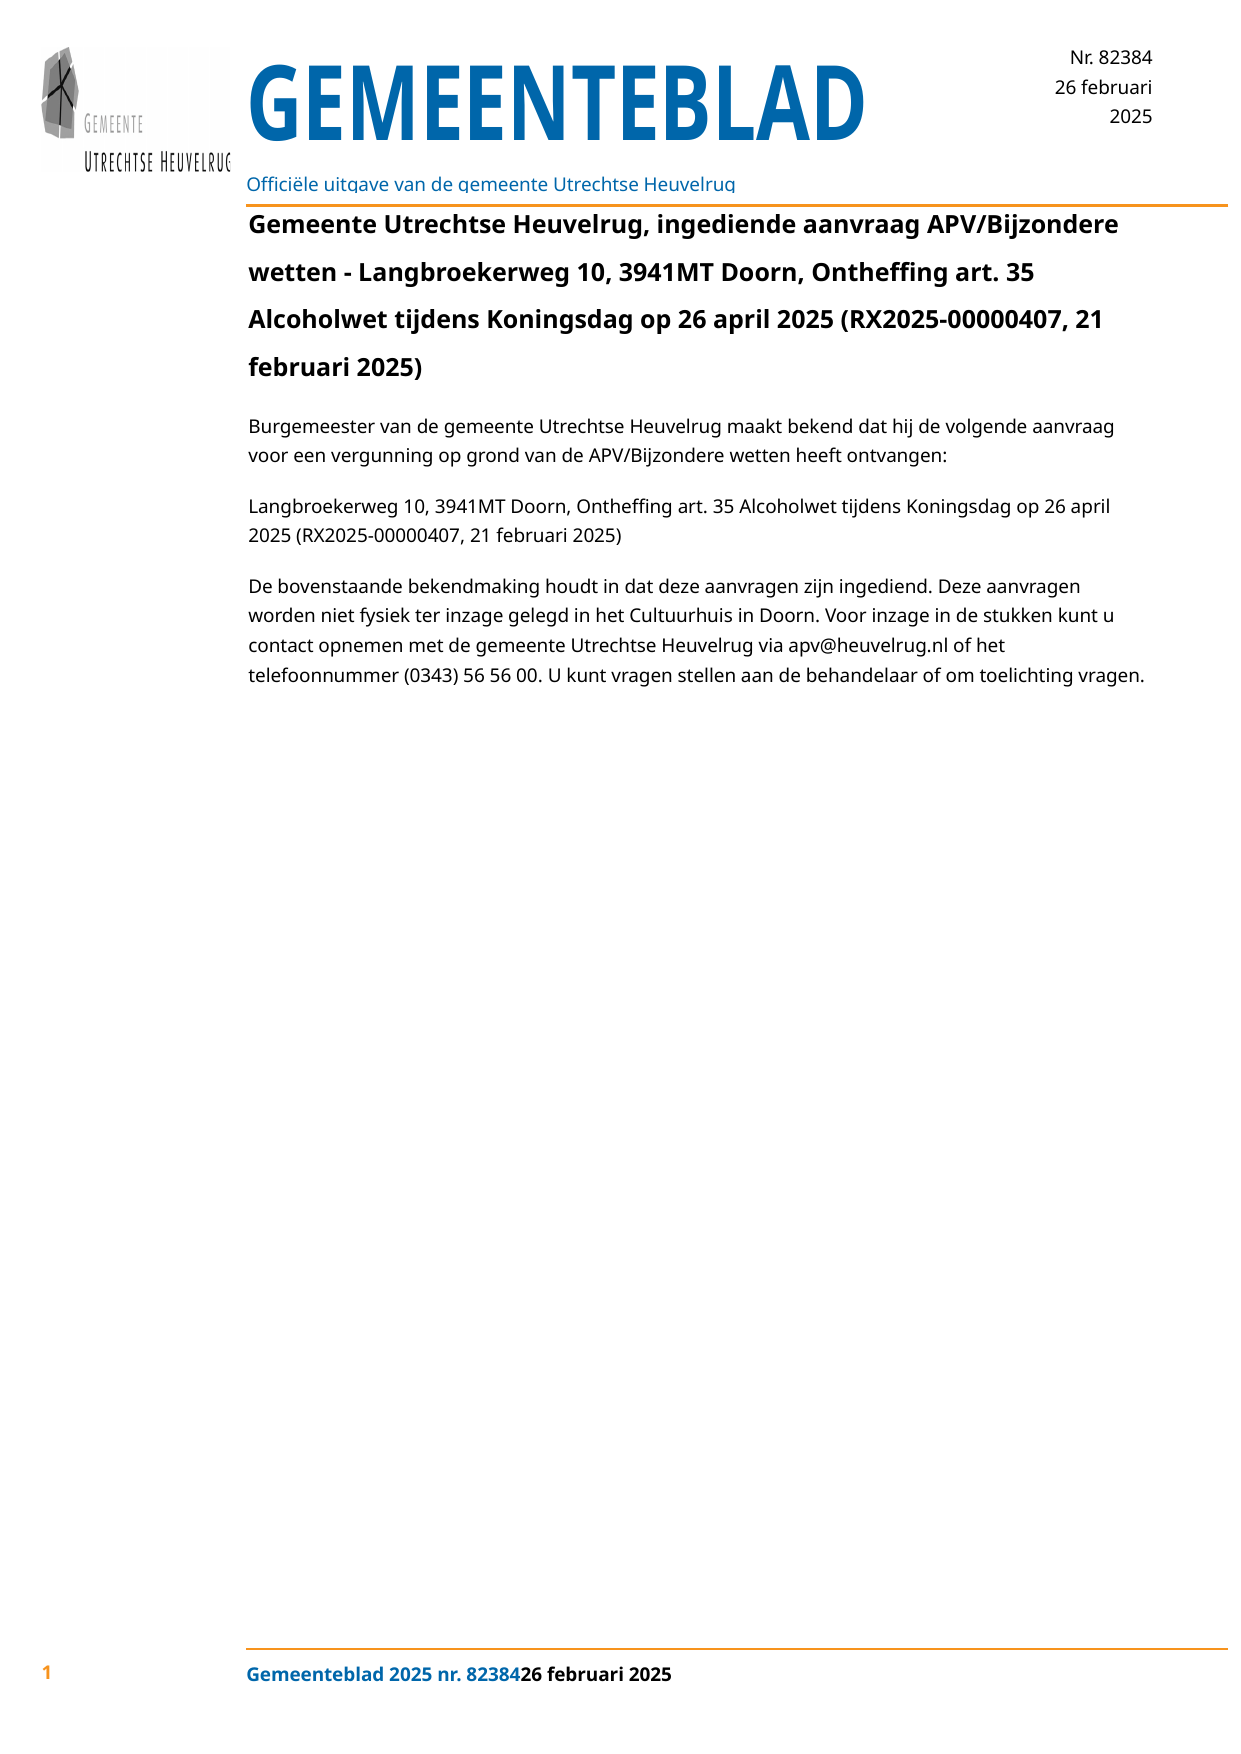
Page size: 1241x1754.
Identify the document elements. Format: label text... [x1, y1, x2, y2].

text Langbroekerweg 10, 3941MT Doorn, Ontheffing art. 35 Alcoholwet tijdens Koningsdag op 26 april 2025 (RX2025-00000407, 21 februari 2025) [248, 493, 1152, 548]
text De bovenstaande bekendmaking houdt in dat deze aanvragen zijn ingediend. Deze aanvragen worden niet fysiek ter inzage gelegd in het Cultuurhuis in Doorn. Voor inzage in de stukken kunt u contact opnemen met de gemeente Utrechtse Heuvelrug via apv@heuvelrug.nl of het telefoonnummer (0343) 56 56 00. U kunt vragen stellen aan de behandelaar of om toelichting vragen. [248, 573, 1152, 688]
picture [41, 47, 231, 172]
text Burgemeester van de gemeente Utrechtse Heuvelrug maakt bekend dat hij de volgende aanvraag voor een vergunning op grond van de APV/Bijzondere wetten heeft ontvangen: [248, 413, 1152, 468]
text Gemeente Utrechtse Heuvelrug, ingediende aanvraag APV/Bijzondere wetten - Langbroekerweg 10, 3941MT Doorn, Ontheffing art. 35 Alcoholwet tijdens Koningsdag op 26 april 2025 (RX2025-00000407, 21 februari 2025) [248, 207, 1152, 384]
